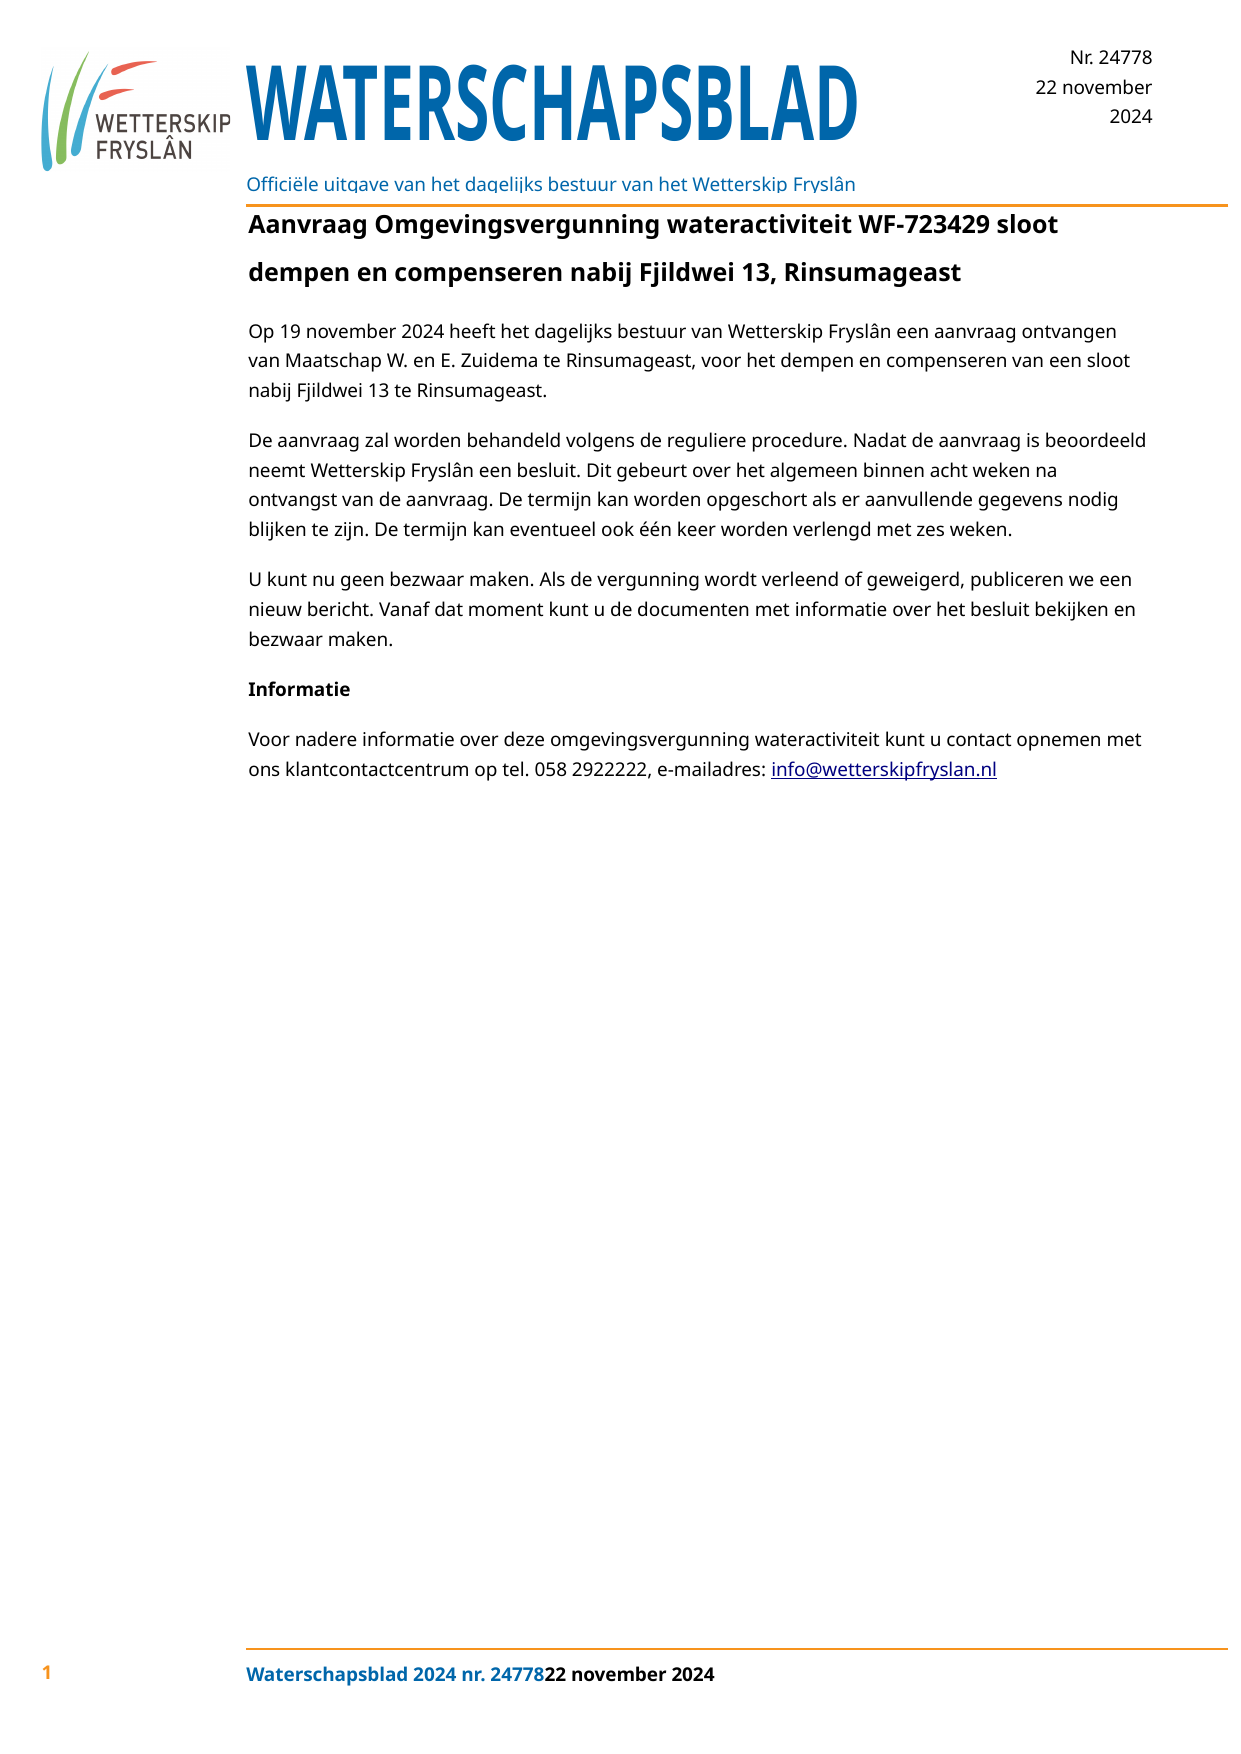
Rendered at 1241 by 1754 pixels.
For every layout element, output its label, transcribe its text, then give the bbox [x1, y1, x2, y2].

text Voor nadere informatie over deze omgevingsvergunning wateractiviteit kunt u contact opnemen met ons klantcontactcentrum op tel. 058 2922222, e-mailadres: info@wetterskipfryslan.nl [248, 727, 1152, 782]
text De aanvraag zal worden behandeld volgens de reguliere procedure. Nadat de aanvraag is beoordeeld neemt Wetterskip Fryslân een besluit. Dit gebeurt over het algemeen binnen acht weken na ontvangst van de aanvraag. De termijn kan worden opgeschort als er aanvullende gegevens nodig blijken te zijn. De termijn kan eventueel ook één keer worden verlengd met zes weken. [248, 427, 1152, 542]
text Aanvraag Omgevingsvergunning wateractiviteit WF-723429 sloot dempen en compenseren nabij Fjildwei 13, Rinsumageast [248, 207, 1152, 288]
text Informatie [248, 676, 1152, 702]
picture [41, 47, 231, 172]
text Op 19 november 2024 heeft het dagelijks bestuur van Wetterskip Fryslân een aanvraag ontvangen van Maatschap W. en E. Zuidema te Rinsumageast, voor het dempen en compenseren van een sloot nabij Fjildwei 13 te Rinsumageast. [248, 318, 1152, 403]
text U kunt nu geen bezwaar maken. Als de vergunning wordt verleend of geweigerd, publiceren we een nieuw bericht. Vanaf dat moment kunt u de documenten met informatie over het besluit bekijken en bezwaar maken. [248, 567, 1152, 652]
